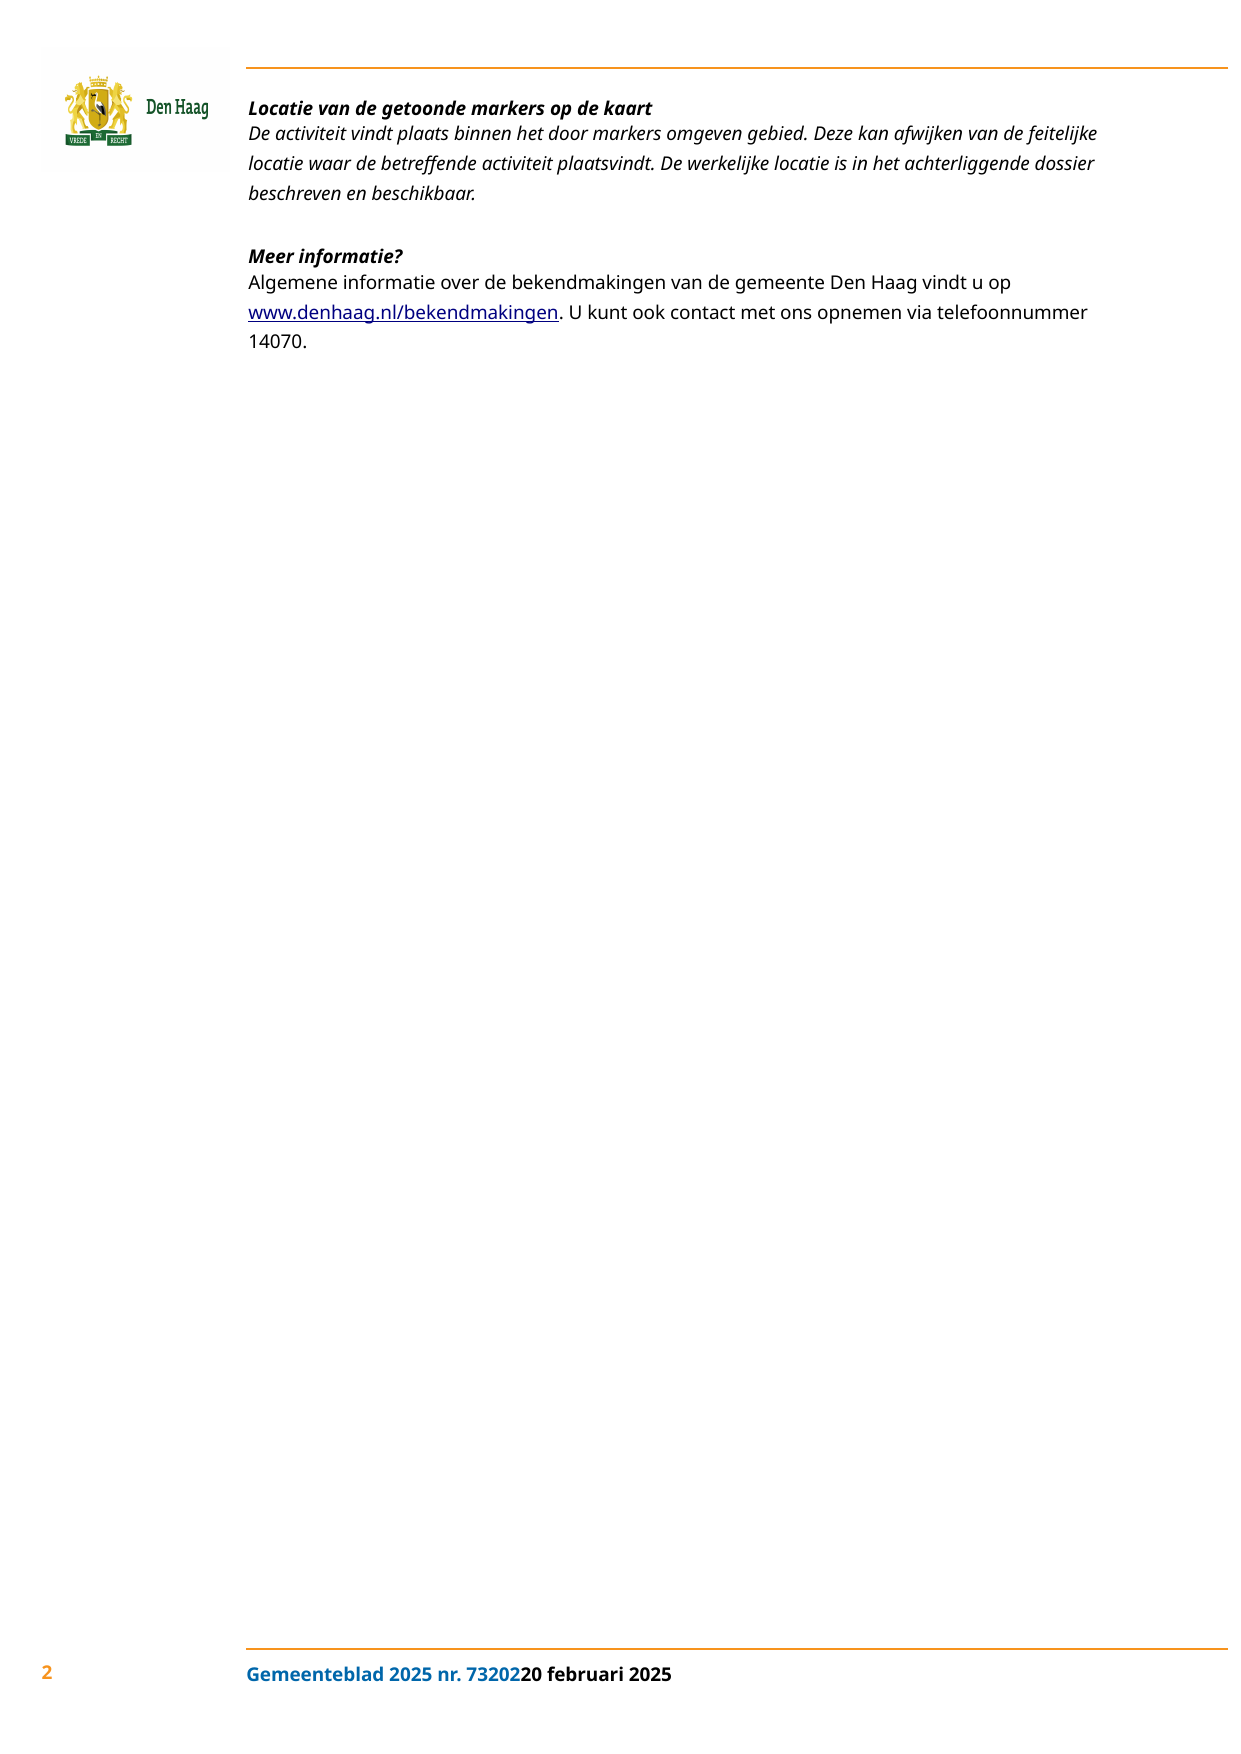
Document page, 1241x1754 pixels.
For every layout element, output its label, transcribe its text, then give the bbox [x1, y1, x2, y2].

text Meer informatie? [248, 244, 1152, 269]
text Locatie van de getoonde markers op de kaart [248, 95, 1152, 121]
text Algemene informatie over de bekendmakingen van de gemeente Den Haag vindt u op www.denhaag.nl/bekendmakingen. U kunt ook contact met ons opnemen via telefoonnummer 14070. [248, 269, 1152, 354]
text De activiteit vindt plaats binnen het door markers omgeven gebied. Deze kan afwijken van de feitelijke locatie waar de betreffende activiteit plaatsvindt. De werkelijke locatie is in het achterliggende dossier beschreven en beschikbaar. [248, 121, 1152, 205]
picture [41, 47, 231, 172]
